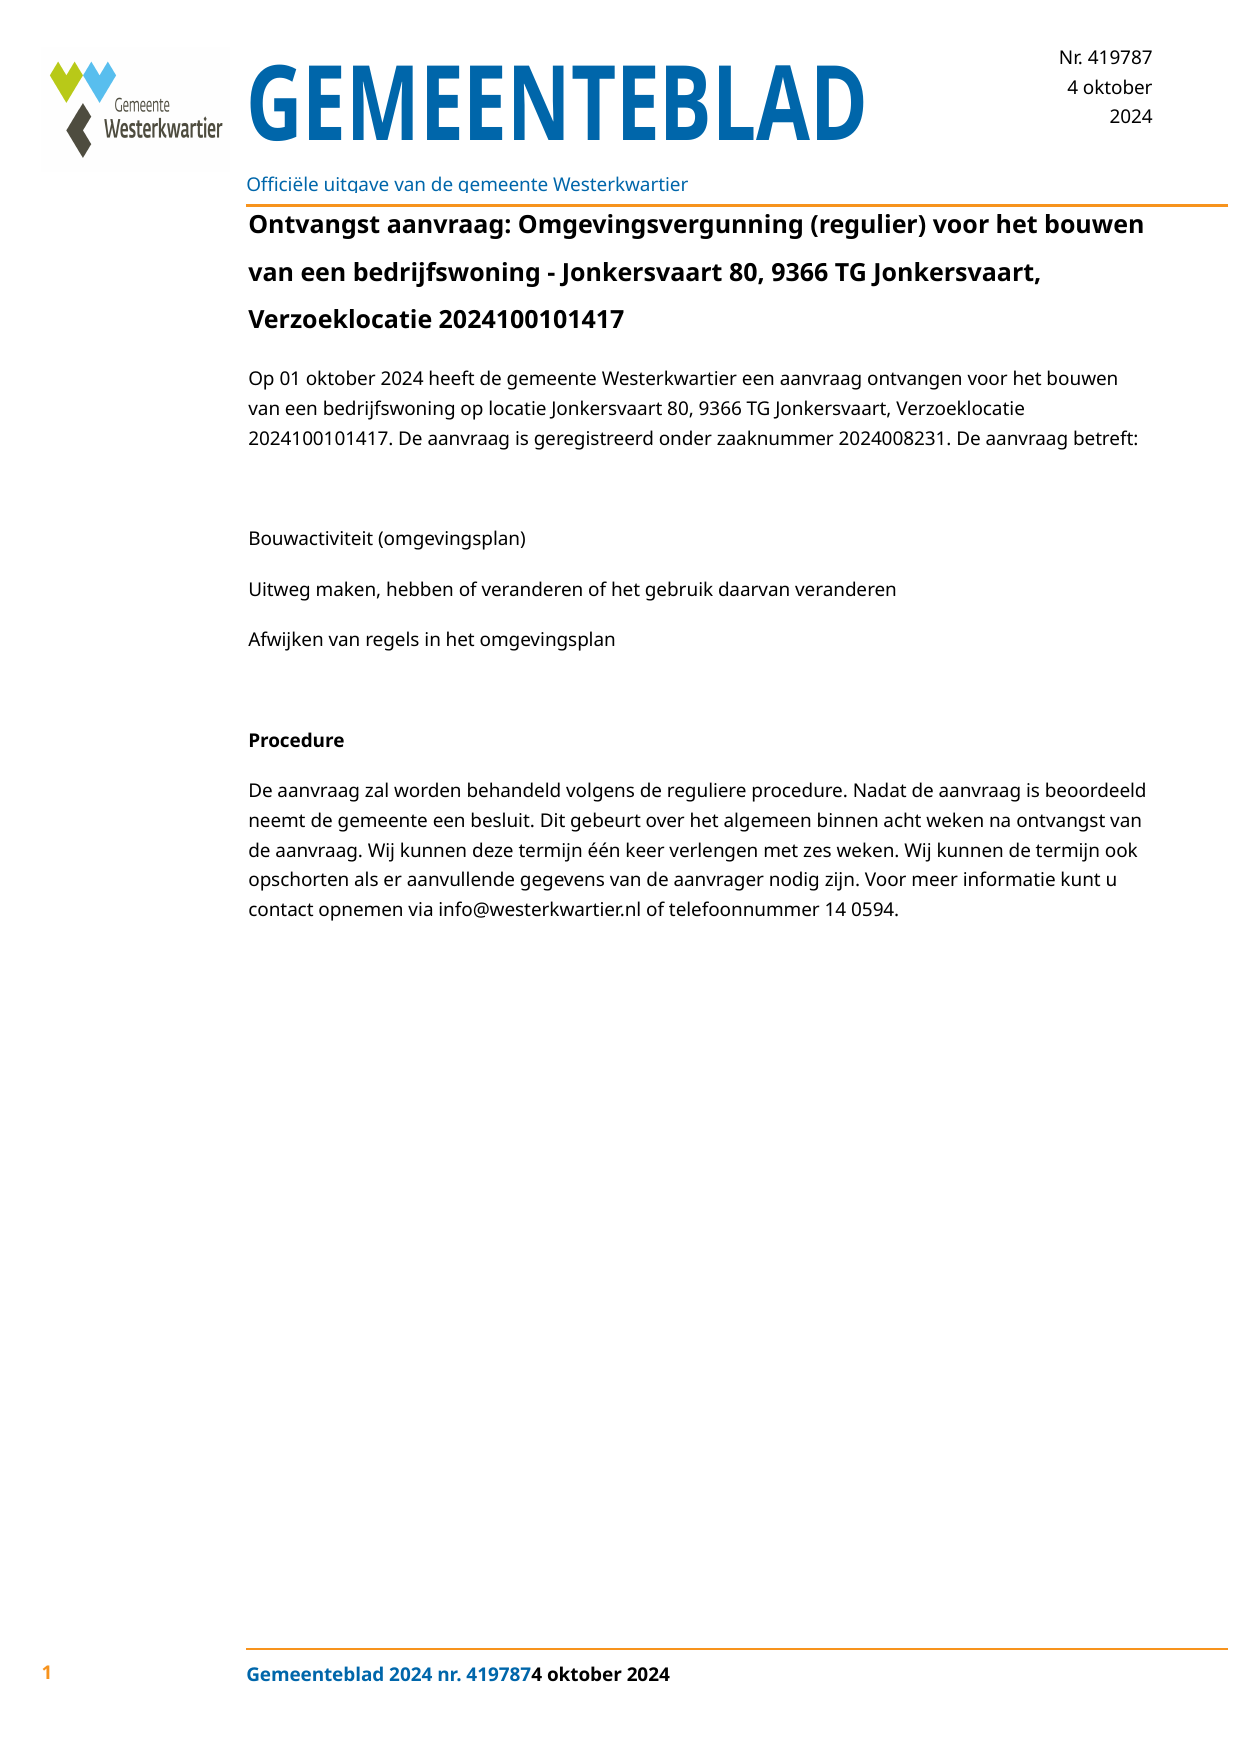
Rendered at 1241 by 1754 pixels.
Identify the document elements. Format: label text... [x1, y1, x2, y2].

text Bouwactiviteit (omgevingsplan) [248, 526, 1152, 551]
text Ontvangst aanvraag: Omgevingsvergunning (regulier) voor het bouwen van een bedrijfswoning - Jonkersvaart 80, 9366 TG Jonkersvaart, Verzoeklocatie 2024100101417 [248, 207, 1152, 336]
text De aanvraag zal worden behandeld volgens de reguliere procedure. Nadat de aanvraag is beoordeeld neemt de gemeente een besluit. Dit gebeurt over het algemeen binnen acht weken na ontvangst van de aanvraag. Wij kunnen deze termijn één keer verlengen met zes weken. Wij kunnen de termijn ook opschorten als er aanvullende gegevens van de aanvrager nodig zijn. Voor meer informatie kunt u contact opnemen via info@westerkwartier.nl of telefoonnummer 14 0594. [248, 778, 1152, 922]
text Afwijken van regels in het omgevingsplan [248, 626, 1152, 652]
text Procedure [248, 727, 1152, 753]
text Op 01 oktober 2024 heeft de gemeente Westerkwartier een aanvraag ontvangen voor het bouwen van een bedrijfswoning op locatie Jonkersvaart 80, 9366 TG Jonkersvaart, Verzoeklocatie 2024100101417. De aanvraag is geregistreerd onder zaaknummer 2024008231. De aanvraag betreft: [248, 366, 1152, 450]
text Uitweg maken, hebben of veranderen of het gebruik daarvan veranderen [248, 576, 1152, 602]
picture [41, 47, 231, 172]
